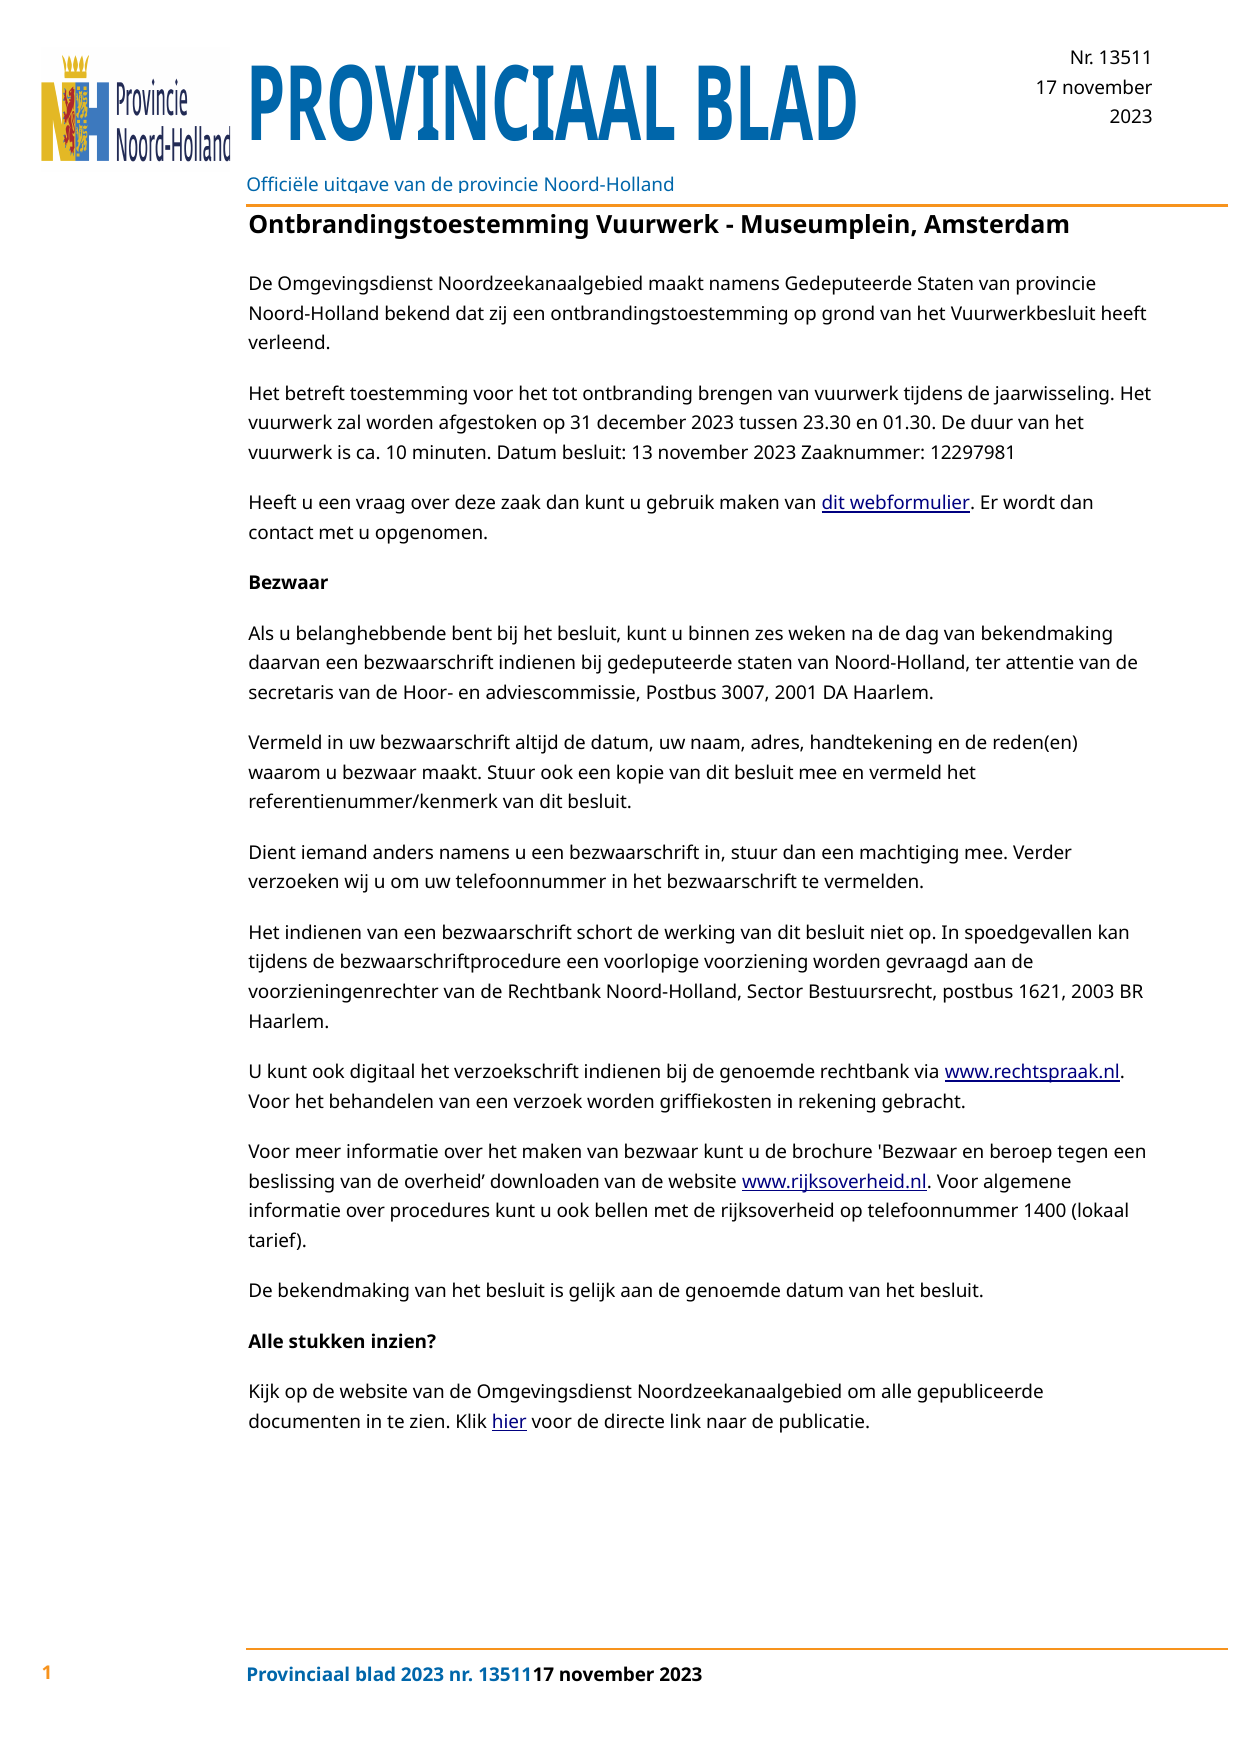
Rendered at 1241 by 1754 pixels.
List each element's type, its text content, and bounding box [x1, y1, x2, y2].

text Ontbrandingstoestemming Vuurwerk - Museumplein, Amsterdam [248, 207, 1152, 241]
text De bekendmaking van het besluit is gelijk aan de genoemde datum van het besluit. [248, 1277, 1152, 1303]
text Heeft u een vraag over deze zaak dan kunt u gebruik maken van dit webformulier. Er wordt dan contact met u opgenomen. [248, 489, 1152, 545]
picture [41, 47, 231, 172]
text Bezwaar [248, 569, 1152, 595]
text De Omgevingsdienst Noordzeekanaalgebied maakt namens Gedeputeerde Staten van provincie Noord-Holland bekend dat zij een ontbrandingstoestemming op grond van het Vuurwerkbesluit heeft verleend. [248, 270, 1152, 355]
text Alle stukken inzien? [248, 1328, 1152, 1353]
text Het indienen van een bezwaarschrift schort de werking van dit besluit niet op. In spoedgevallen kan tijdens de bezwaarschriftprocedure een voorlopige voorziening worden gevraagd aan de voorzieningenrechter van de Rechtbank Noord-Holland, Sector Bestuursrecht, postbus 1621, 2003 BR Haarlem. [248, 919, 1152, 1033]
text Vermeld in uw bezwaarschrift altijd de datum, uw naam, adres, handtekening en de reden(en) waarom u bezwaar maakt. Stuur ook een kopie van dit besluit mee en vermeld het referentienummer/kenmerk van dit besluit. [248, 729, 1152, 814]
text Dient iemand anders namens u een bezwaarschrift in, stuur dan een machtiging mee. Verder verzoeken wij u om uw telefoonnummer in het bezwaarschrift te vermelden. [248, 839, 1152, 894]
text Kijk op de website van de Omgevingsdienst Noordzeekanaalgebied om alle gepubliceerde documenten in te zien. Klik hier voor de directe link naar de publicatie. [248, 1378, 1152, 1433]
text Het betreft toestemming voor het tot ontbranding brengen van vuurwerk tijdens de jaarwisseling. Het vuurwerk zal worden afgestoken op 31 december 2023 tussen 23.30 en 01.30. De duur van het vuurwerk is ca. 10 minuten. Datum besluit: 13 november 2023 Zaaknummer: 12297981 [248, 380, 1152, 465]
text U kunt ook digitaal het verzoekschrift indienen bij de genoemde rechtbank via www.rechtspraak.nl. Voor het behandelen van een verzoek worden griffiekosten in rekening gebracht. [248, 1058, 1152, 1113]
text Voor meer informatie over het maken van bezwaar kunt u de brochure 'Bezwaar en beroep tegen een beslissing van de overheid’ downloaden van de website www.rijksoverheid.nl. Voor algemene informatie over procedures kunt u ook bellen met de rijksoverheid op telefoonnummer 1400 (lokaal tarief). [248, 1138, 1152, 1253]
text Als u belanghebbende bent bij het besluit, kunt u binnen zes weken na de dag van bekendmaking daarvan een bezwaarschrift indienen bij gedeputeerde staten van Noord-Holland, ter attentie van de secretaris van de Hoor- en adviescommissie, Postbus 3007, 2001 DA Haarlem. [248, 620, 1152, 705]
